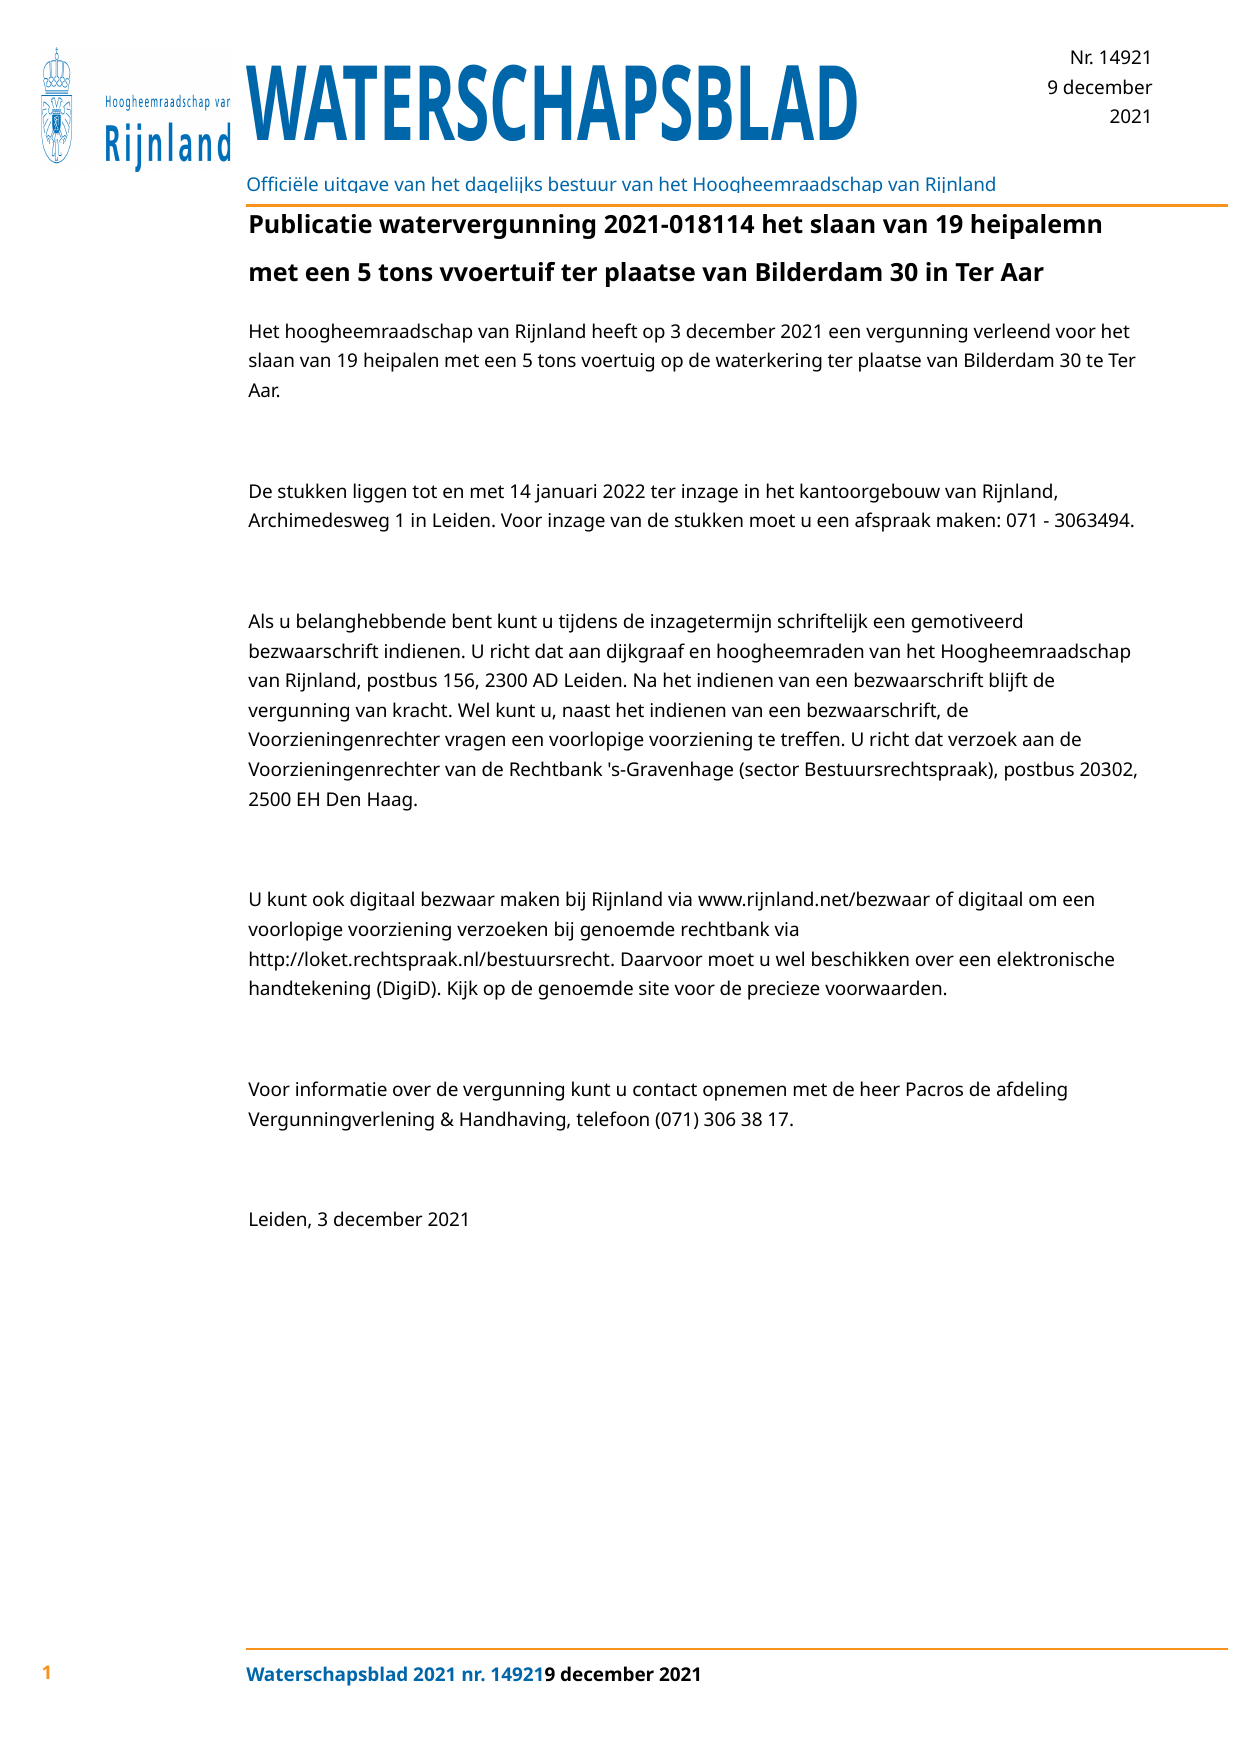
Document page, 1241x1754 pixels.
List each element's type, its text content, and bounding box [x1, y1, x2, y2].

text Als u belanghebbende bent kunt u tijdens de inzagetermijn schriftelijk een gemotiveerd bezwaarschrift indienen. U richt dat aan dijkgraaf en hoogheemraden van het Hoogheemraadschap van Rijnland, postbus 156, 2300 AD Leiden. Na het indienen van een bezwaarschrift blijft de vergunning van kracht. Wel kunt u, naast het indienen van een bezwaarschrift, de Voorzieningenrechter vragen een voorlopige voorziening te treffen. U richt dat verzoek aan de Voorzieningenrechter van de Rechtbank 's-Gravenhage (sector Bestuursrechtspraak), postbus 20302, 2500 EH Den Haag. [248, 608, 1152, 812]
text Voor informatie over de vergunning kunt u contact opnemen met de heer Pacros de afdeling Vergunningverlening & Handhaving, telefoon (071) 306 38 17. [248, 1076, 1152, 1132]
text Het hoogheemraadschap van Rijnland heeft op 3 december 2021 een vergunning verleend voor het slaan van 19 heipalen met een 5 tons voertuig op de waterkering ter plaatse van Bilderdam 30 te Ter Aar. [248, 318, 1152, 403]
text Leiden, 3 december 2021 [248, 1207, 1152, 1232]
picture [41, 47, 231, 172]
text U kunt ook digitaal bezwaar maken bij Rijnland via www.rijnland.net/bezwaar of digitaal om een voorlopige voorziening verzoeken bij genoemde rechtbank via http://loket.rechtspraak.nl/bestuursrecht. Daarvoor moet u wel beschikken over een elektronische handtekening (DigiD). Kijk op de genoemde site voor de precieze voorwaarden. [248, 887, 1152, 1001]
text De stukken liggen tot en met 14 januari 2022 ter inzage in het kantoorgebouw van Rijnland, Archimedesweg 1 in Leiden. Voor inzage van de stukken moet u een afspraak maken: 071 - 3063494. [248, 478, 1152, 533]
text Publicatie watervergunning 2021-018114 het slaan van 19 heipalemn met een 5 tons vvoertuif ter plaatse van Bilderdam 30 in Ter Aar [248, 207, 1152, 288]
